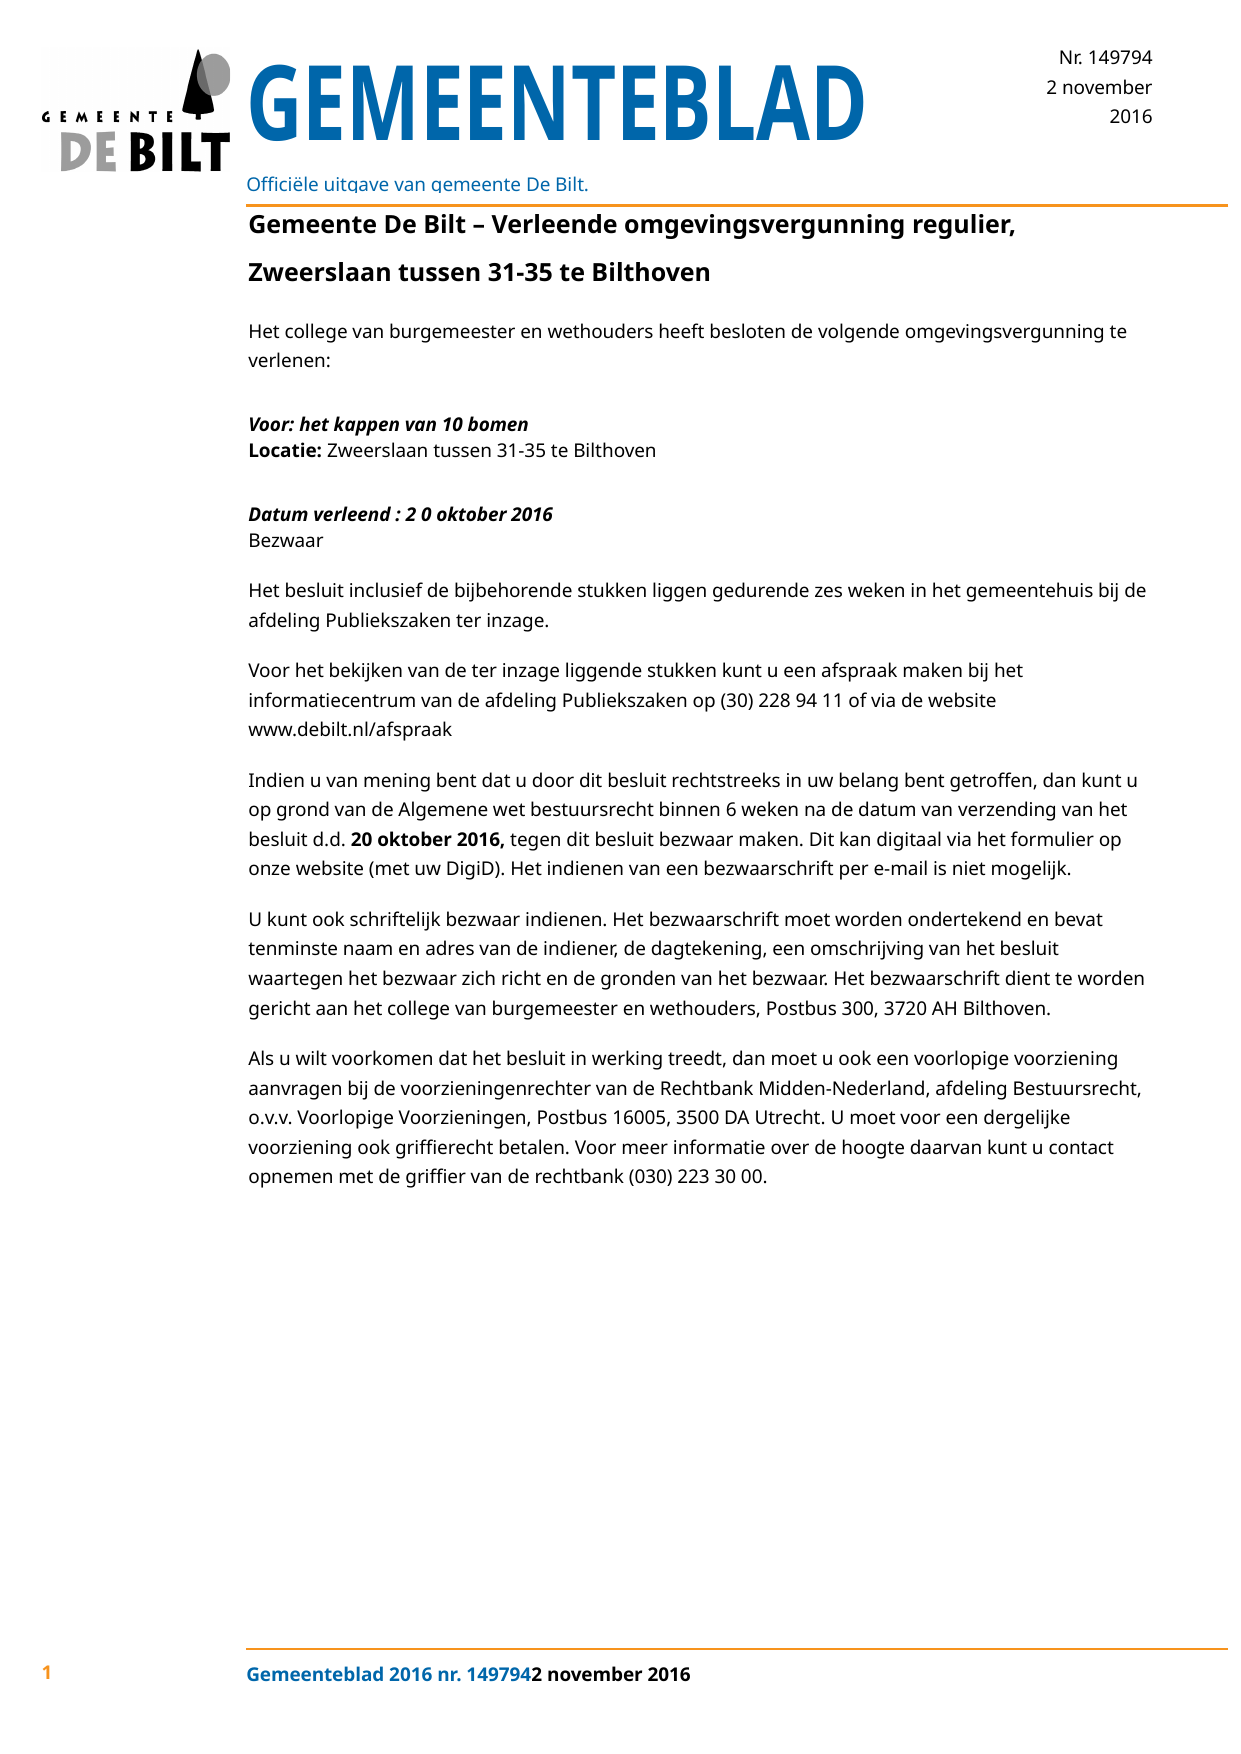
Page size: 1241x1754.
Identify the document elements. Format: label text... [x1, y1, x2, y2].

text Datum verleend : 2 0 oktober 2016 [248, 501, 1152, 527]
text Voor het bekijken van de ter inzage liggende stukken kunt u een afspraak maken bij het informatiecentrum van de afdeling Publiekszaken op (30) 228 94 11 of via de website www.debilt.nl/afspraak [248, 657, 1152, 742]
text Locatie: Zweerslaan tussen 31-35 te Bilthoven [248, 437, 1152, 463]
text U kunt ook schriftelijk bezwaar indienen. Het bezwaarschrift moet worden ondertekend en bevat tenminste naam en adres van de indiener, de dagtekening, een omschrijving van het besluit waartegen het bezwaar zich richt en de gronden van het bezwaar. Het bezwaarschrift dient te worden gericht aan het college van burgemeester en wethouders, Postbus 300, 3720 AH Bilthoven. [248, 906, 1152, 1021]
text Voor: het kappen van 10 bomen [248, 411, 1152, 437]
text Het besluit inclusief de bijbehorende stukken liggen gedurende zes weken in het gemeentehuis bij de afdeling Publiekszaken ter inzage. [248, 577, 1152, 633]
text Het college van burgemeester en wethouders heeft besloten de volgende omgevingsvergunning te verlenen: [248, 318, 1152, 373]
text Als u wilt voorkomen dat het besluit in werking treedt, dan moet u ook een voorlopige voorziening aanvragen bij de voorzieningenrechter van de Rechtbank Midden-Nederland, afdeling Bestuursrecht, o.v.v. Voorlopige Voorzieningen, Postbus 16005, 3500 DA Utrecht. U moet voor een dergelijke voorziening ook griffierecht betalen. Voor meer informatie over de hoogte daarvan kunt u contact opnemen met de griffier van de rechtbank (030) 223 30 00. [248, 1045, 1152, 1189]
text Bezwaar [248, 527, 1152, 553]
text Indien u van mening bent dat u door dit besluit rechtstreeks in uw belang bent getroffen, dan kunt u op grond van de Algemene wet bestuursrecht binnen 6 weken na de datum van verzending van het besluit d.d. 20 oktober 2016, tegen dit besluit bezwaar maken. Dit kan digitaal via het formulier op onze website (met uw DigiD). Het indienen van een bezwaarschrift per e-mail is niet mogelijk. [248, 767, 1152, 881]
text Gemeente De Bilt – Verleende omgevingsvergunning regulier, Zweerslaan tussen 31-35 te Bilthoven [248, 207, 1152, 288]
picture [41, 47, 231, 172]
